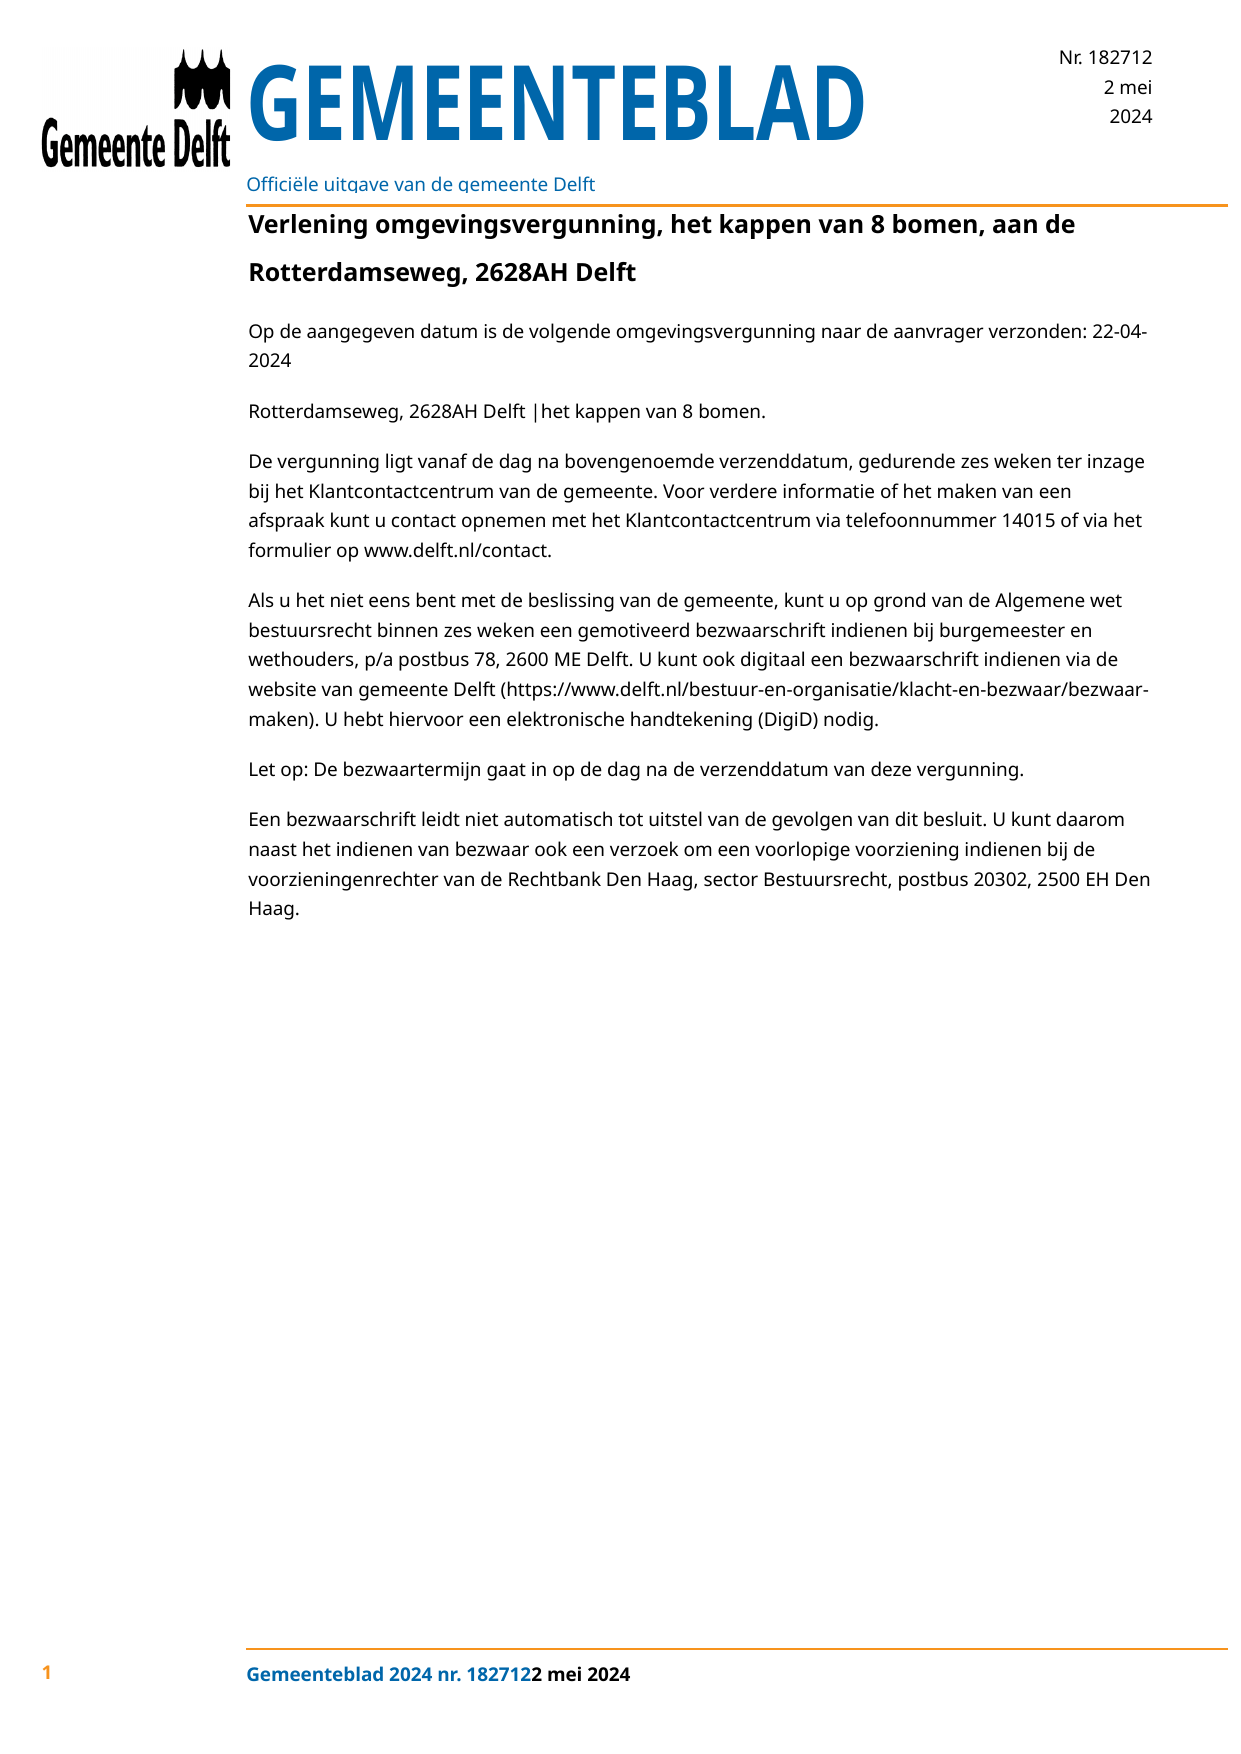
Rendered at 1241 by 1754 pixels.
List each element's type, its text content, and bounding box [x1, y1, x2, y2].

text Verlening omgevingsvergunning, het kappen van 8 bomen, aan de Rotterdamseweg, 2628AH Delft [248, 207, 1152, 288]
text Als u het niet eens bent met de beslissing van de gemeente, kunt u op grond van de Algemene wet bestuursrecht binnen zes weken een gemotiveerd bezwaarschrift indienen bij burgemeester en wethouders, p/a postbus 78, 2600 ME Delft. U kunt ook digitaal een bezwaarschrift indienen via de website van gemeente Delft (https://www.delft.nl/bestuur-en-organisatie/klacht-en-bezwaar/bezwaar-maken). U hebt hiervoor een elektronische handtekening (DigiD) nodig. [248, 587, 1152, 732]
text Let op: De bezwaartermijn gaat in op de dag na de verzenddatum van deze vergunning. [248, 756, 1152, 782]
text De vergunning ligt vanaf de dag na bovengenoemde verzenddatum, gedurende zes weken ter inzage bij het Klantcontactcentrum van de gemeente. Voor verdere informatie of het maken van een afspraak kunt u contact opnemen met het Klantcontactcentrum via telefoonnummer 14015 of via het formulier op www.delft.nl/contact. [248, 448, 1152, 563]
picture [41, 47, 231, 172]
text Rotterdamseweg, 2628AH Delft |het kappen van 8 bomen. [248, 398, 1152, 424]
text Een bezwaarschrift leidt niet automatisch tot uitstel van de gevolgen van dit besluit. U kunt daarom naast het indienen van bezwaar ook een verzoek om een voorlopige voorziening indienen bij de voorzieningenrechter van de Rechtbank Den Haag, sector Bestuursrecht, postbus 20302, 2500 EH Den Haag. [248, 807, 1152, 921]
text Op de aangegeven datum is de volgende omgevingsvergunning naar de aanvrager verzonden: 22-04-2024 [248, 318, 1152, 373]
